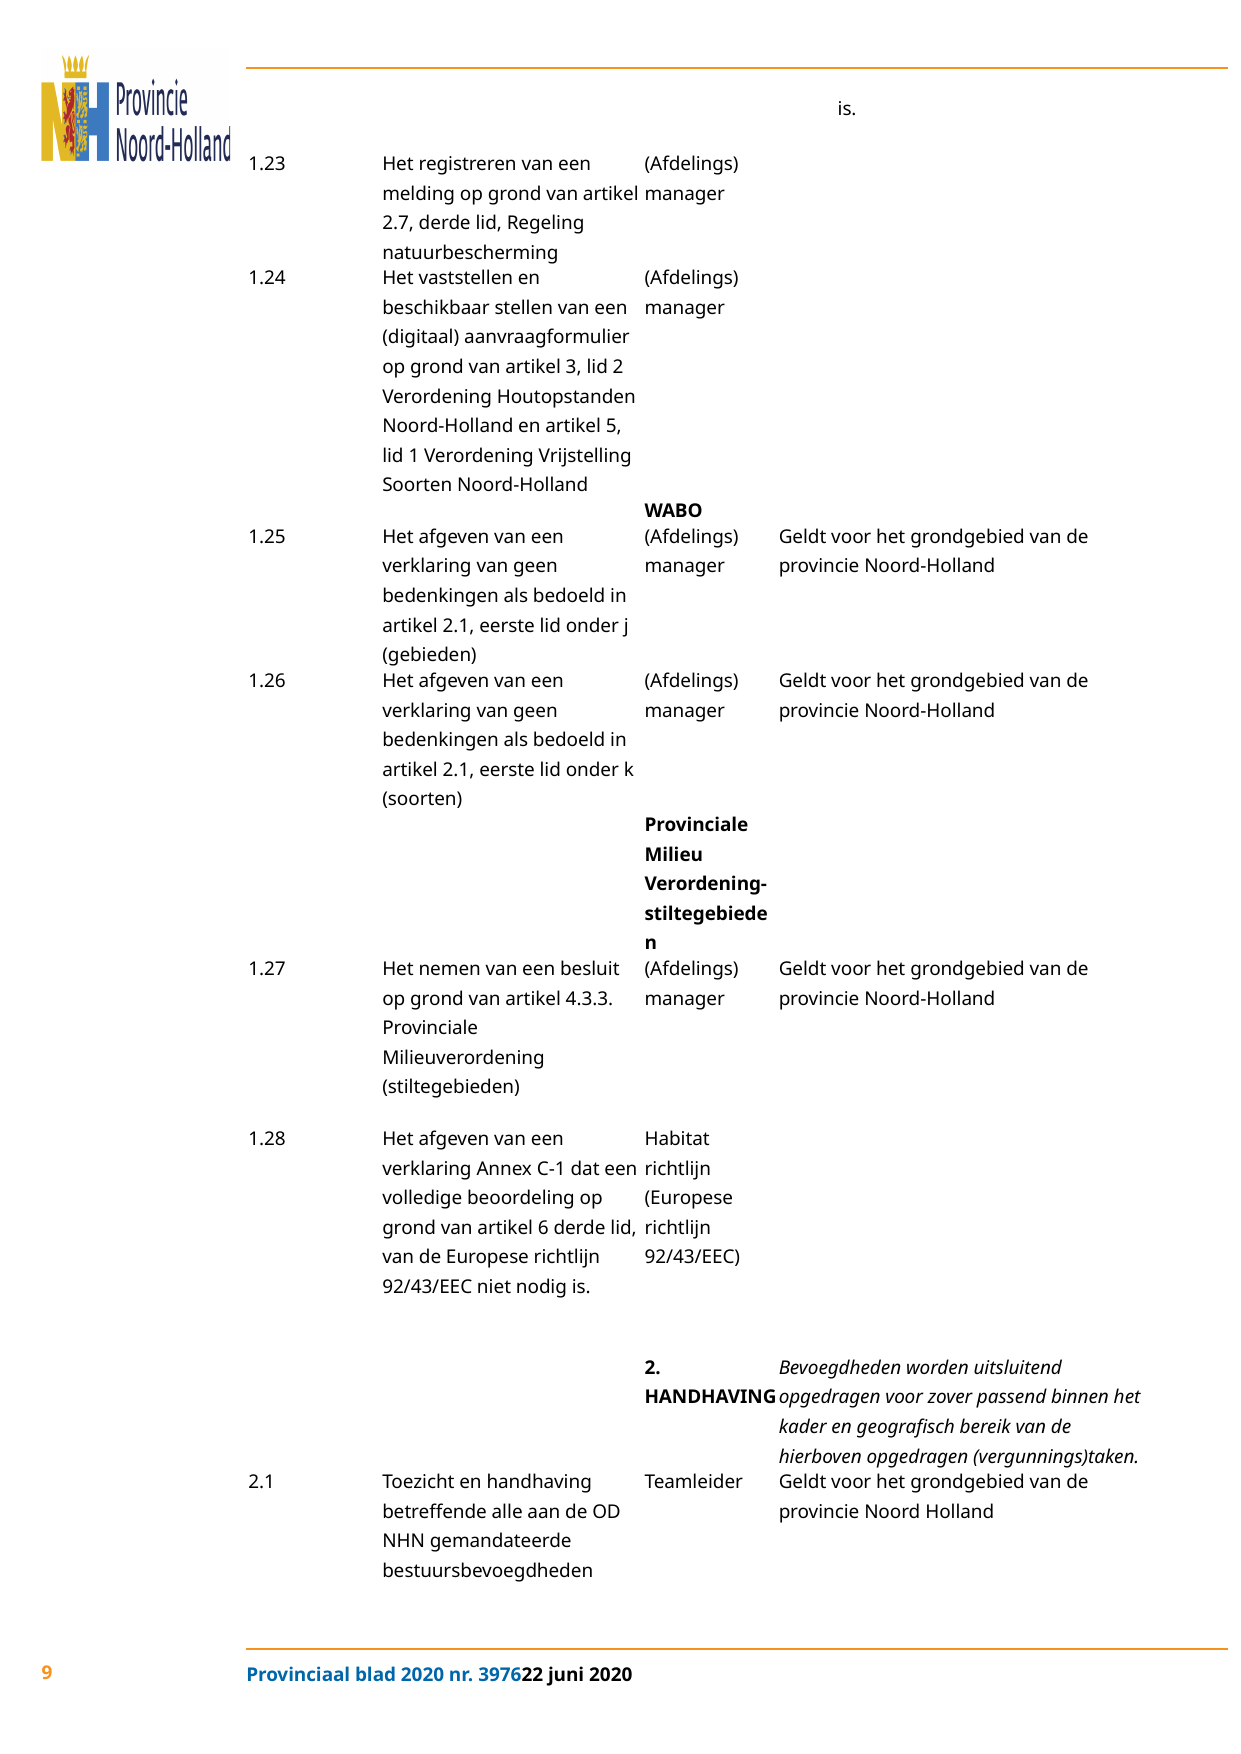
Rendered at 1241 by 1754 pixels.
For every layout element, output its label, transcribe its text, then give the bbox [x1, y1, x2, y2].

table_cell Geldt voor het grondgebied van de provincie Noord-Holland [779, 955, 1152, 1099]
table_cell 1.24 [248, 265, 382, 497]
table_cell Habitat richtlijn (Europese richtlijn 92/43/EEC) [644, 1125, 778, 1328]
table_cell 1.26 [248, 667, 382, 811]
table_cell (Afdelings) manager [644, 523, 778, 667]
table_cell Het afgeven van een verklaring Annex C-1 dat een volledige beoordeling op grond van artikel 6 derde lid, van de Europese richtlijn 92/43/EEC niet nodig is. [382, 1125, 644, 1328]
table_cell [779, 1328, 1152, 1354]
table_cell (Afdelings) manager [644, 667, 778, 811]
table_cell [382, 95, 644, 150]
table_cell Provinciale Milieu Verordening-stiltegebieden [644, 811, 778, 955]
table_cell [779, 498, 1152, 523]
table_cell Geldt voor het grondgebied van de provincie Noord Holland [779, 1469, 1152, 1583]
table_cell [382, 498, 644, 523]
table_cell Het afgeven van een verklaring van geen bedenkingen als bedoeld in artikel 2.1, eerste lid onder j (gebieden) [382, 523, 644, 667]
table_cell [644, 95, 778, 150]
table_cell (Afdelings) manager [644, 955, 778, 1099]
table_cell 1.23 [248, 150, 382, 264]
table_cell [779, 265, 1152, 497]
table_cell 1.25 [248, 523, 382, 667]
table_cell 2. HANDHAVING [644, 1354, 778, 1468]
picture [41, 47, 231, 172]
table_cell 2.1 [248, 1469, 382, 1583]
table_cell [248, 498, 382, 523]
table_cell 1.27 [248, 955, 382, 1099]
table_cell [779, 1125, 1152, 1328]
table_cell 1.28 [248, 1125, 382, 1328]
table_cell [248, 811, 382, 955]
table_cell [382, 1354, 644, 1468]
table_cell [248, 1099, 382, 1125]
table_cell Bevoegdheden worden uitsluitend opgedragen voor zover passend binnen het kader en geografisch bereik van de hierboven opgedragen (vergunnings)taken. [779, 1354, 1152, 1468]
table_cell is. [779, 95, 1152, 150]
table_cell [382, 811, 644, 955]
table_cell [382, 1099, 644, 1125]
table_cell [779, 1099, 1152, 1125]
table_cell [248, 95, 382, 150]
table_cell [248, 1354, 382, 1468]
table_cell Geldt voor het grondgebied van de provincie Noord-Holland [779, 523, 1152, 667]
table_cell (Afdelings) manager [644, 265, 778, 497]
table_cell Toezicht en handhaving betreffende alle aan de OD NHN gemandateerde bestuursbevoegdheden [382, 1469, 644, 1583]
table_cell [779, 811, 1152, 955]
table_cell Het afgeven van een verklaring van geen bedenkingen als bedoeld in artikel 2.1, eerste lid onder k (soorten) [382, 667, 644, 811]
table_cell Het nemen van een besluit op grond van artikel 4.3.3. Provinciale Milieuverordening (stiltegebieden) [382, 955, 644, 1099]
table_cell WABO [644, 498, 778, 523]
table_cell Het vaststellen en beschikbaar stellen van een (digitaal) aanvraagformulier op grond van artikel 3, lid 2 Verordening Houtopstanden Noord-Holland en artikel 5, lid 1 Verordening Vrijstelling Soorten Noord-Holland [382, 265, 644, 497]
table_cell [644, 1099, 778, 1125]
table_cell [779, 150, 1152, 264]
table_cell [382, 1328, 644, 1354]
table_cell [644, 1328, 778, 1354]
table_cell (Afdelings) manager [644, 150, 778, 264]
table_cell Teamleider [644, 1469, 778, 1583]
table_cell Geldt voor het grondgebied van de provincie Noord-Holland [779, 667, 1152, 811]
table_cell [248, 1328, 382, 1354]
table_cell Het registreren van een melding op grond van artikel 2.7, derde lid, Regeling natuurbescherming [382, 150, 644, 264]
